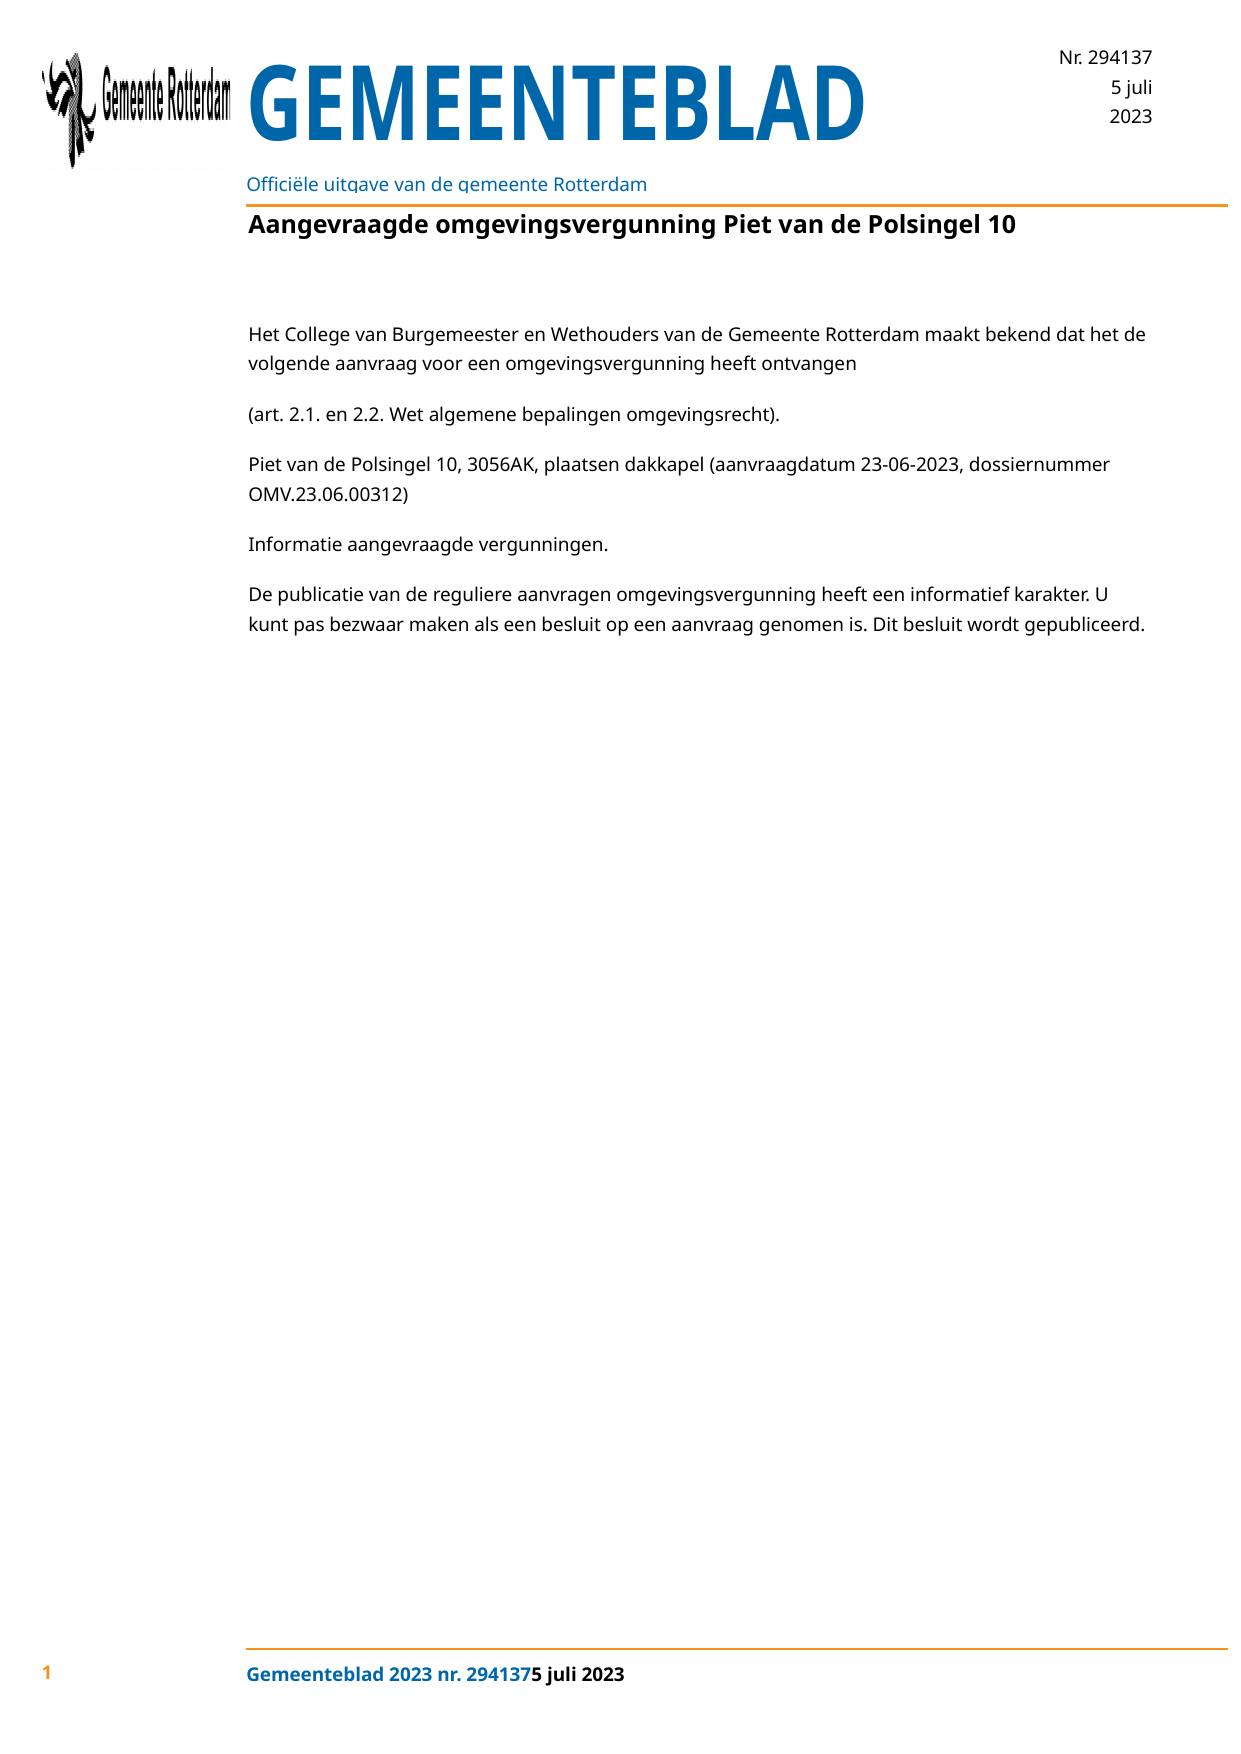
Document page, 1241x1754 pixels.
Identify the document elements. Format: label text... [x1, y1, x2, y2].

text Piet van de Polsingel 10, 3056AK, plaatsen dakkapel (aanvraagdatum 23-06-2023, dossiernummer OMV.23.06.00312) [248, 451, 1152, 506]
picture [41, 47, 231, 172]
text Aangevraagde omgevingsvergunning Piet van de Polsingel 10 [248, 207, 1152, 241]
text (art. 2.1. en 2.2. Wet algemene bepalingen omgevingsrecht). [248, 401, 1152, 426]
text De publicatie van de reguliere aanvragen omgevingsvergunning heeft een informatief karakter. U kunt pas bezwaar maken als een besluit op een aanvraag genomen is. Dit besluit wordt gepubliceerd. [248, 582, 1152, 637]
text Informatie aangevraagde vergunningen. [248, 531, 1152, 557]
text Het College van Burgemeester en Wethouders van de Gemeente Rotterdam maakt bekend dat het de volgende aanvraag voor een omgevingsvergunning heeft ontvangen [248, 321, 1152, 376]
